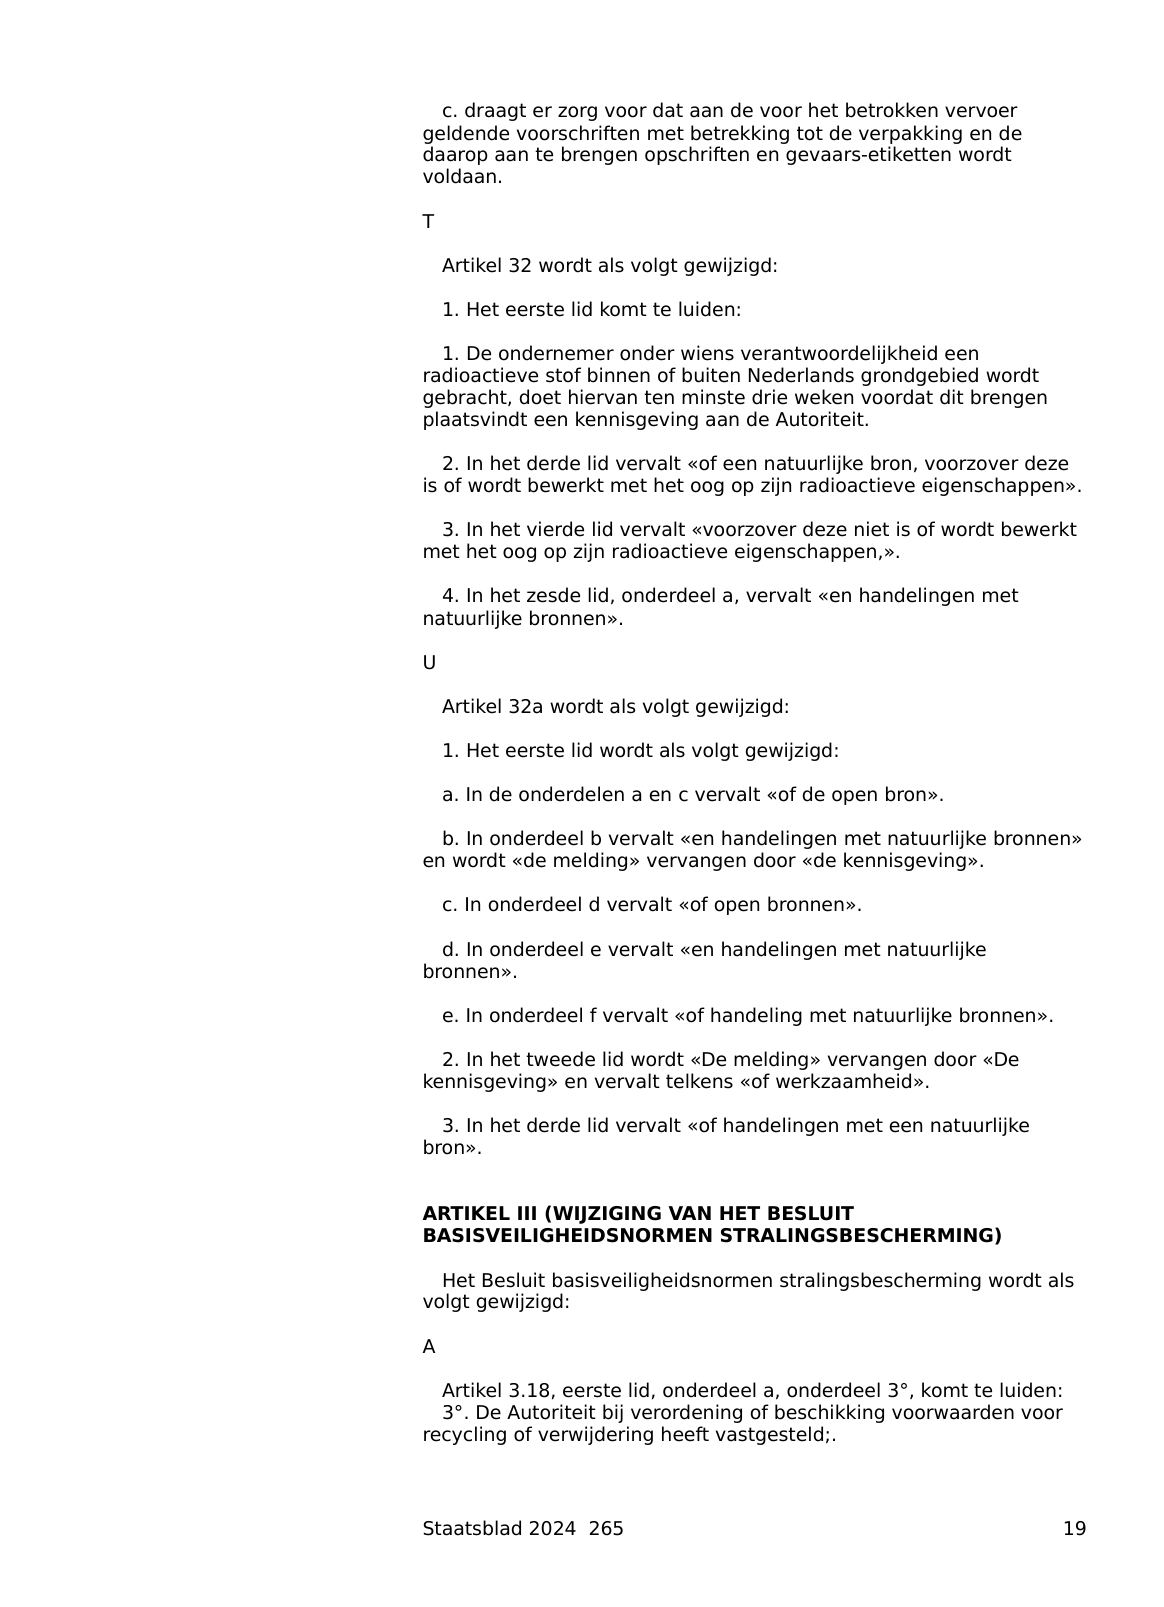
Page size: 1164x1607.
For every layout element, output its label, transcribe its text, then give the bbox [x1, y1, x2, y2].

text b. In onderdeel b vervalt «en handelingen met natuurlijke bronnen» en wordt «de melding» vervangen door «de kennisgeving». [422, 828, 1087, 872]
text T [422, 211, 1087, 232]
text Artikel 32 wordt als volgt gewijzigd: [422, 255, 1087, 277]
text c. draagt er zorg voor dat aan de voor het betrokken vervoer geldende voorschriften met betrekking tot de verpakking en de daarop aan te brengen opschriften en gevaars-etiketten wordt voldaan. [422, 100, 1087, 188]
text Artikel 32a wordt als volgt gewijzigd: [422, 696, 1087, 718]
text U [422, 652, 1087, 673]
text d. In onderdeel e vervalt «en handelingen met natuurlijke bronnen». [422, 938, 1087, 982]
text Artikel 3.18, eerste lid, onderdeel a, onderdeel 3°, komt te luiden: [422, 1380, 1087, 1402]
text 1. Het eerste lid komt te luiden: [422, 299, 1087, 321]
text 4. In het zesde lid, onderdeel a, vervalt «en handelingen met natuurlijke bronnen». [422, 585, 1087, 629]
text 2. In het tweede lid wordt «De melding» vervangen door «De kennisgeving» en vervalt telkens «of werkzaamheid». [422, 1049, 1087, 1093]
text e. In onderdeel f vervalt «of handeling met natuurlijke bronnen». [422, 1005, 1087, 1027]
text a. In de onderdelen a en c vervalt «of de open bron». [422, 784, 1087, 806]
text Het Besluit basisveiligheidsnormen stralingsbescherming wordt als volgt gewijzigd: [422, 1269, 1087, 1313]
text 3. In het derde lid vervalt «of handelingen met een natuurlijke bron». [422, 1115, 1087, 1159]
text 3°. De Autoriteit bij verordening of beschikking voorwaarden voor recycling of verwijdering heeft vastgesteld;. [422, 1402, 1087, 1446]
text A [422, 1336, 1087, 1358]
text 3. In het vierde lid vervalt «voorzover deze niet is of wordt bewerkt met het oog op zijn radioactieve eigenschappen,». [422, 519, 1087, 563]
subtitle ARTIKEL III (WIJZIGING VAN HET BESLUIT BASISVEILIGHEIDSNORMEN STRALINGSBESCHERMING) [422, 1203, 1087, 1247]
text 1. De ondernemer onder wiens verantwoordelijkheid een radioactieve stof binnen of buiten Nederlands grondgebied wordt gebracht, doet hiervan ten minste drie weken voordat dit brengen plaatsvindt een kennisgeving aan de Autoriteit. [422, 343, 1087, 431]
text 1. Het eerste lid wordt als volgt gewijzigd: [422, 740, 1087, 762]
text 2. In het derde lid vervalt «of een natuurlijke bron, voorzover deze is of wordt bewerkt met het oog op zijn radioactieve eigenschappen». [422, 453, 1087, 497]
text c. In onderdeel d vervalt «of open bronnen». [422, 894, 1087, 916]
